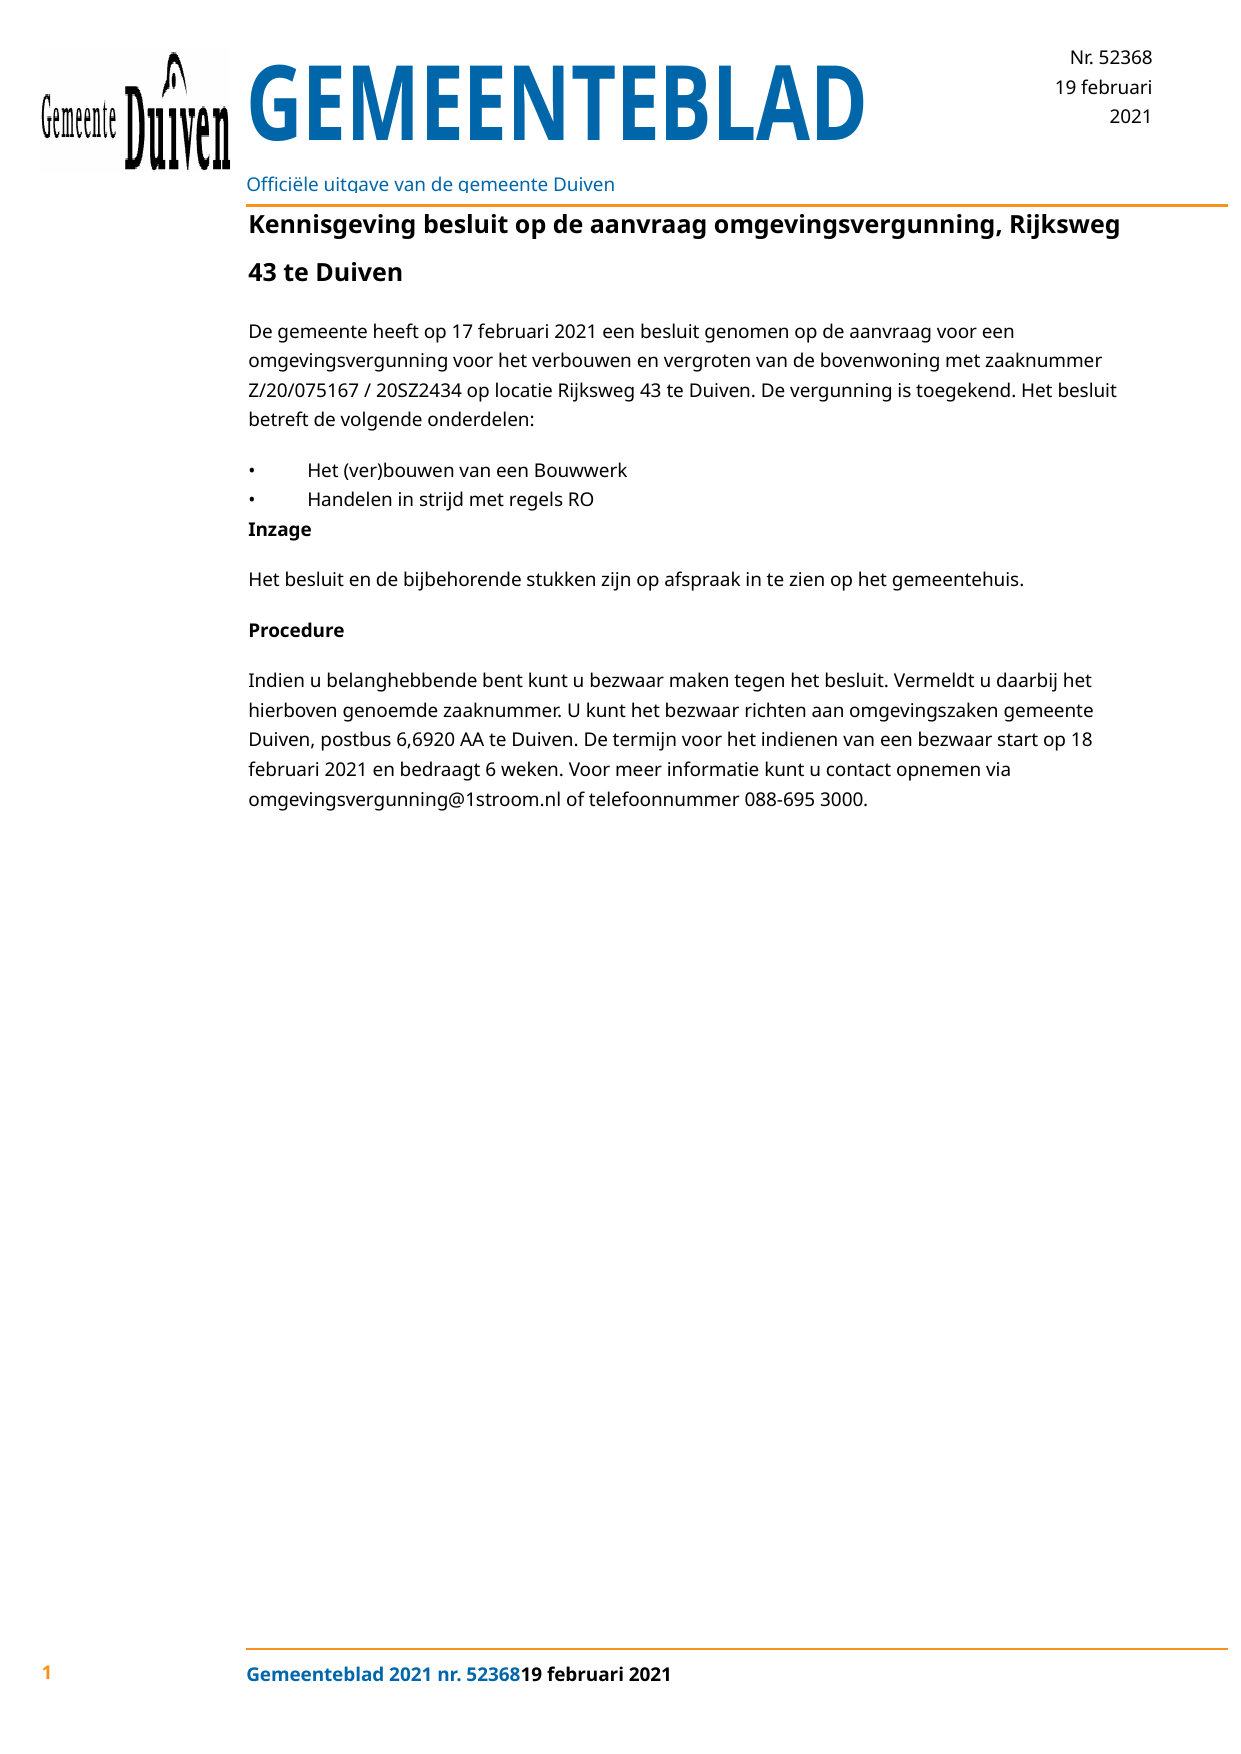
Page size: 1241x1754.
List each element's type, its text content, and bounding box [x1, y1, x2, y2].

text De gemeente heeft op 17 februari 2021 een besluit genomen op de aanvraag voor een omgevingsvergunning voor het verbouwen en vergroten van de bovenwoning met zaaknummer Z/20/075167 / 20SZ2434 op locatie Rijksweg 43 te Duiven. De vergunning is toegekend. Het besluit betreft de volgende onderdelen: [248, 318, 1152, 432]
text Het besluit en de bijbehorende stukken zijn op afspraak in te zien op het gemeentehuis. [248, 567, 1152, 592]
list Het (ver)bouwen van een Bouwwerk [248, 457, 1152, 483]
text Indien u belanghebbende bent kunt u bezwaar maken tegen het besluit. Vermeldt u daarbij het hierboven genoemde zaaknummer. U kunt het bezwaar richten aan omgevingszaken gemeente Duiven, postbus 6,6920 AA te Duiven. De termijn voor het indienen van een bezwaar start op 18 februari 2021 en bedraagt 6 weken. Voor meer informatie kunt u contact opnemen via omgevingsvergunning@1stroom.nl of telefoonnummer 088-695 3000. [248, 667, 1152, 812]
text Procedure [248, 617, 1152, 643]
text Inzage [248, 516, 1152, 542]
picture [41, 47, 231, 172]
text Kennisgeving besluit op de aanvraag omgevingsvergunning, Rijksweg 43 te Duiven [248, 207, 1152, 288]
list Handelen in strijd met regels RO [248, 487, 1152, 512]
